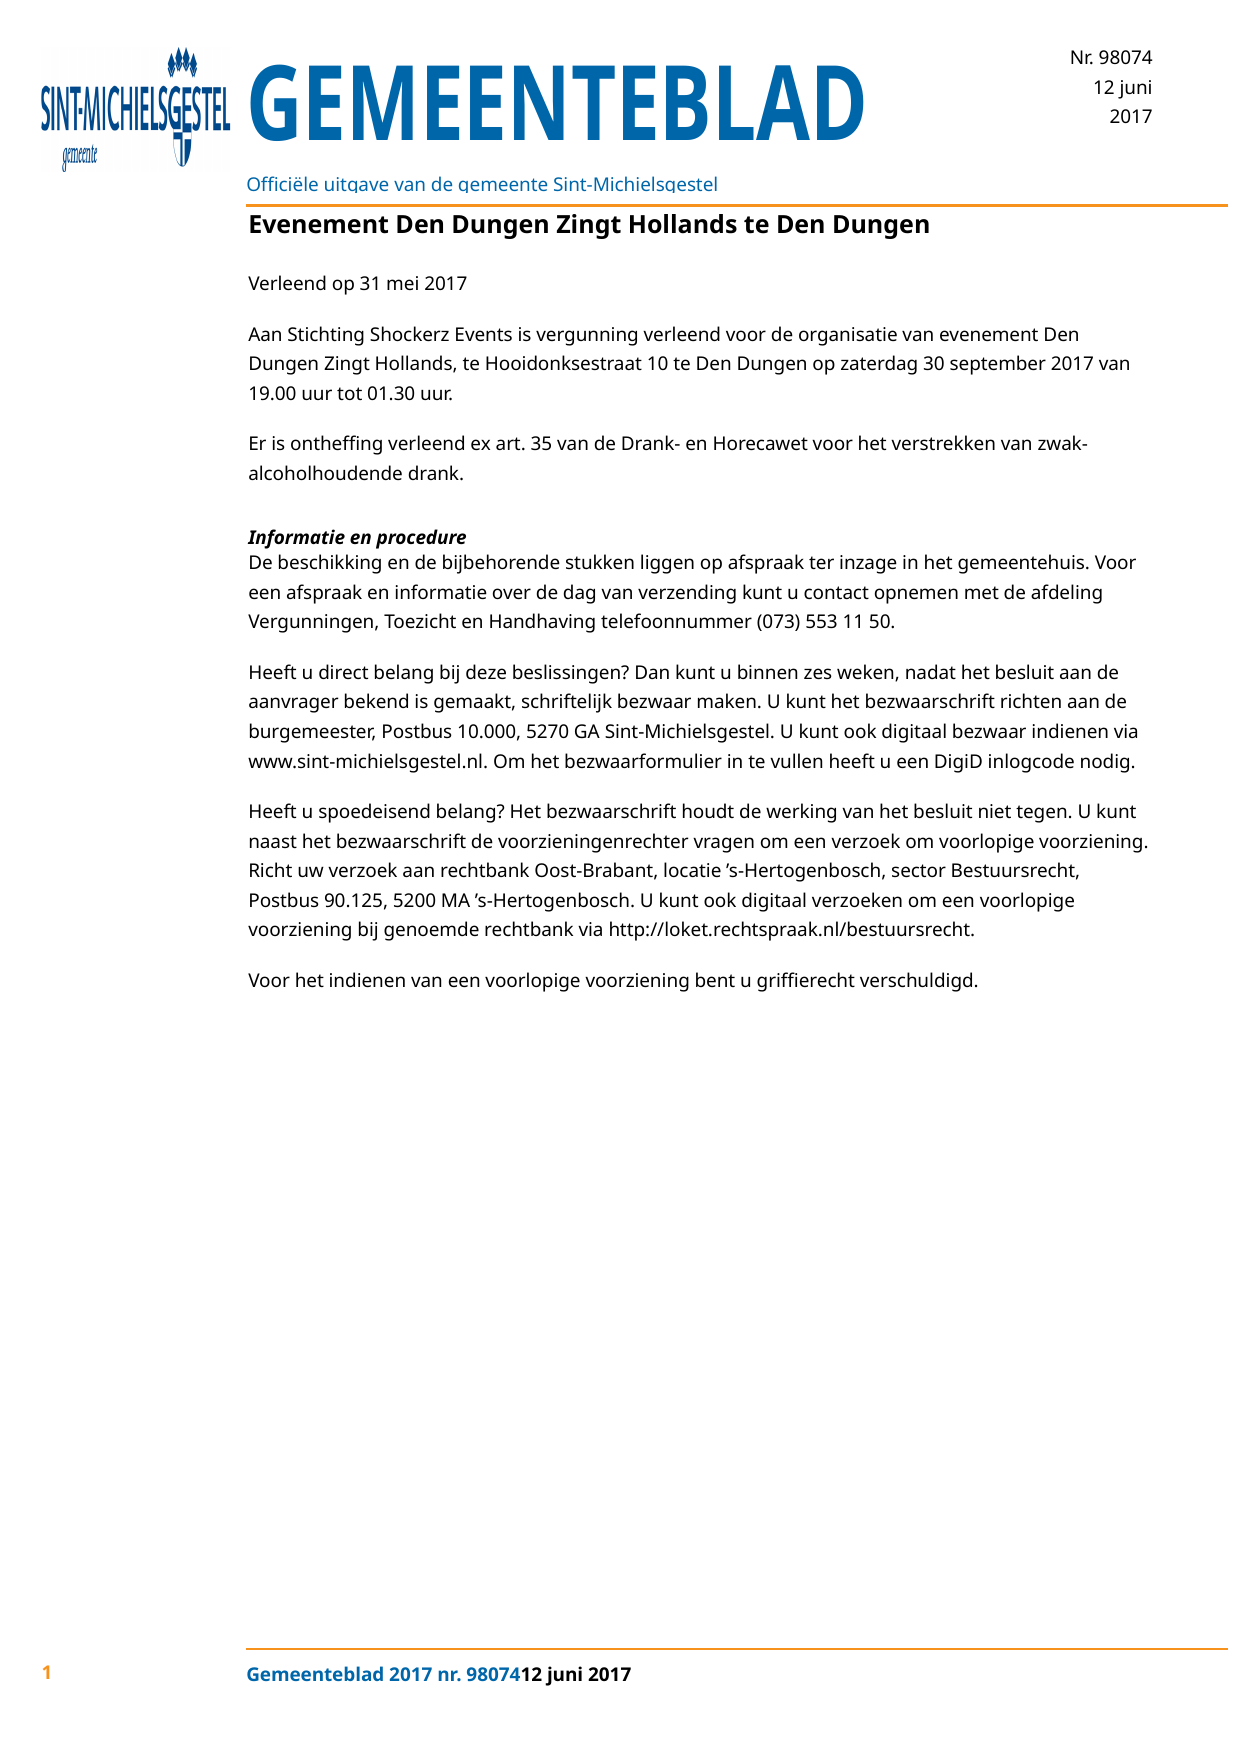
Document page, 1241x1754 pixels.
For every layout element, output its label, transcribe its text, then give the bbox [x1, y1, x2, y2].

text Er is ontheffing verleend ex art. 35 van de Drank- en Horecawet voor het verstrekken van zwak-alcoholhoudende drank. [248, 430, 1152, 486]
text Aan Stichting Shockerz Events is vergunning verleend voor de organisatie van evenement Den Dungen Zingt Hollands, te Hooidonksestraat 10 te Den Dungen op zaterdag 30 september 2017 van 19.00 uur tot 01.30 uur. [248, 321, 1152, 406]
text Evenement Den Dungen Zingt Hollands te Den Dungen [248, 207, 1152, 241]
text Voor het indienen van een voorlopige voorziening bent u griffierecht verschuldigd. [248, 967, 1152, 993]
text Informatie en procedure [248, 524, 1152, 549]
text Heeft u direct belang bij deze beslissingen? Dan kunt u binnen zes weken, nadat het besluit aan de aanvrager bekend is gemaakt, schriftelijk bezwaar maken. U kunt het bezwaarschrift richten aan de burgemeester, Postbus 10.000, 5270 GA Sint-Michielsgestel. U kunt ook digitaal bezwaar indienen via www.sint-michielsgestel.nl. Om het bezwaarformulier in te vullen heeft u een DigiD inlogcode nodig. [248, 659, 1152, 774]
text De beschikking en de bijbehorende stukken liggen op afspraak ter inzage in het gemeentehuis. Voor een afspraak en informatie over de dag van verzending kunt u contact opnemen met de afdeling Vergunningen, Toezicht en Handhaving telefoonnummer (073) 553 11 50. [248, 549, 1152, 634]
picture [41, 47, 231, 172]
text Heeft u spoedeisend belang? Het bezwaarschrift houdt de werking van het besluit niet tegen. U kunt naast het bezwaarschrift de voorzieningenrechter vragen om een verzoek om voorlopige voorziening. Richt uw verzoek aan rechtbank Oost-Brabant, locatie ’s-Hertogenbosch, sector Bestuursrecht, Postbus 90.125, 5200 MA ’s-Hertogenbosch. U kunt ook digitaal verzoeken om een voorlopige voorziening bij genoemde rechtbank via http://loket.rechtspraak.nl/bestuursrecht. [248, 798, 1152, 942]
text Verleend op 31 mei 2017 [248, 270, 1152, 296]
